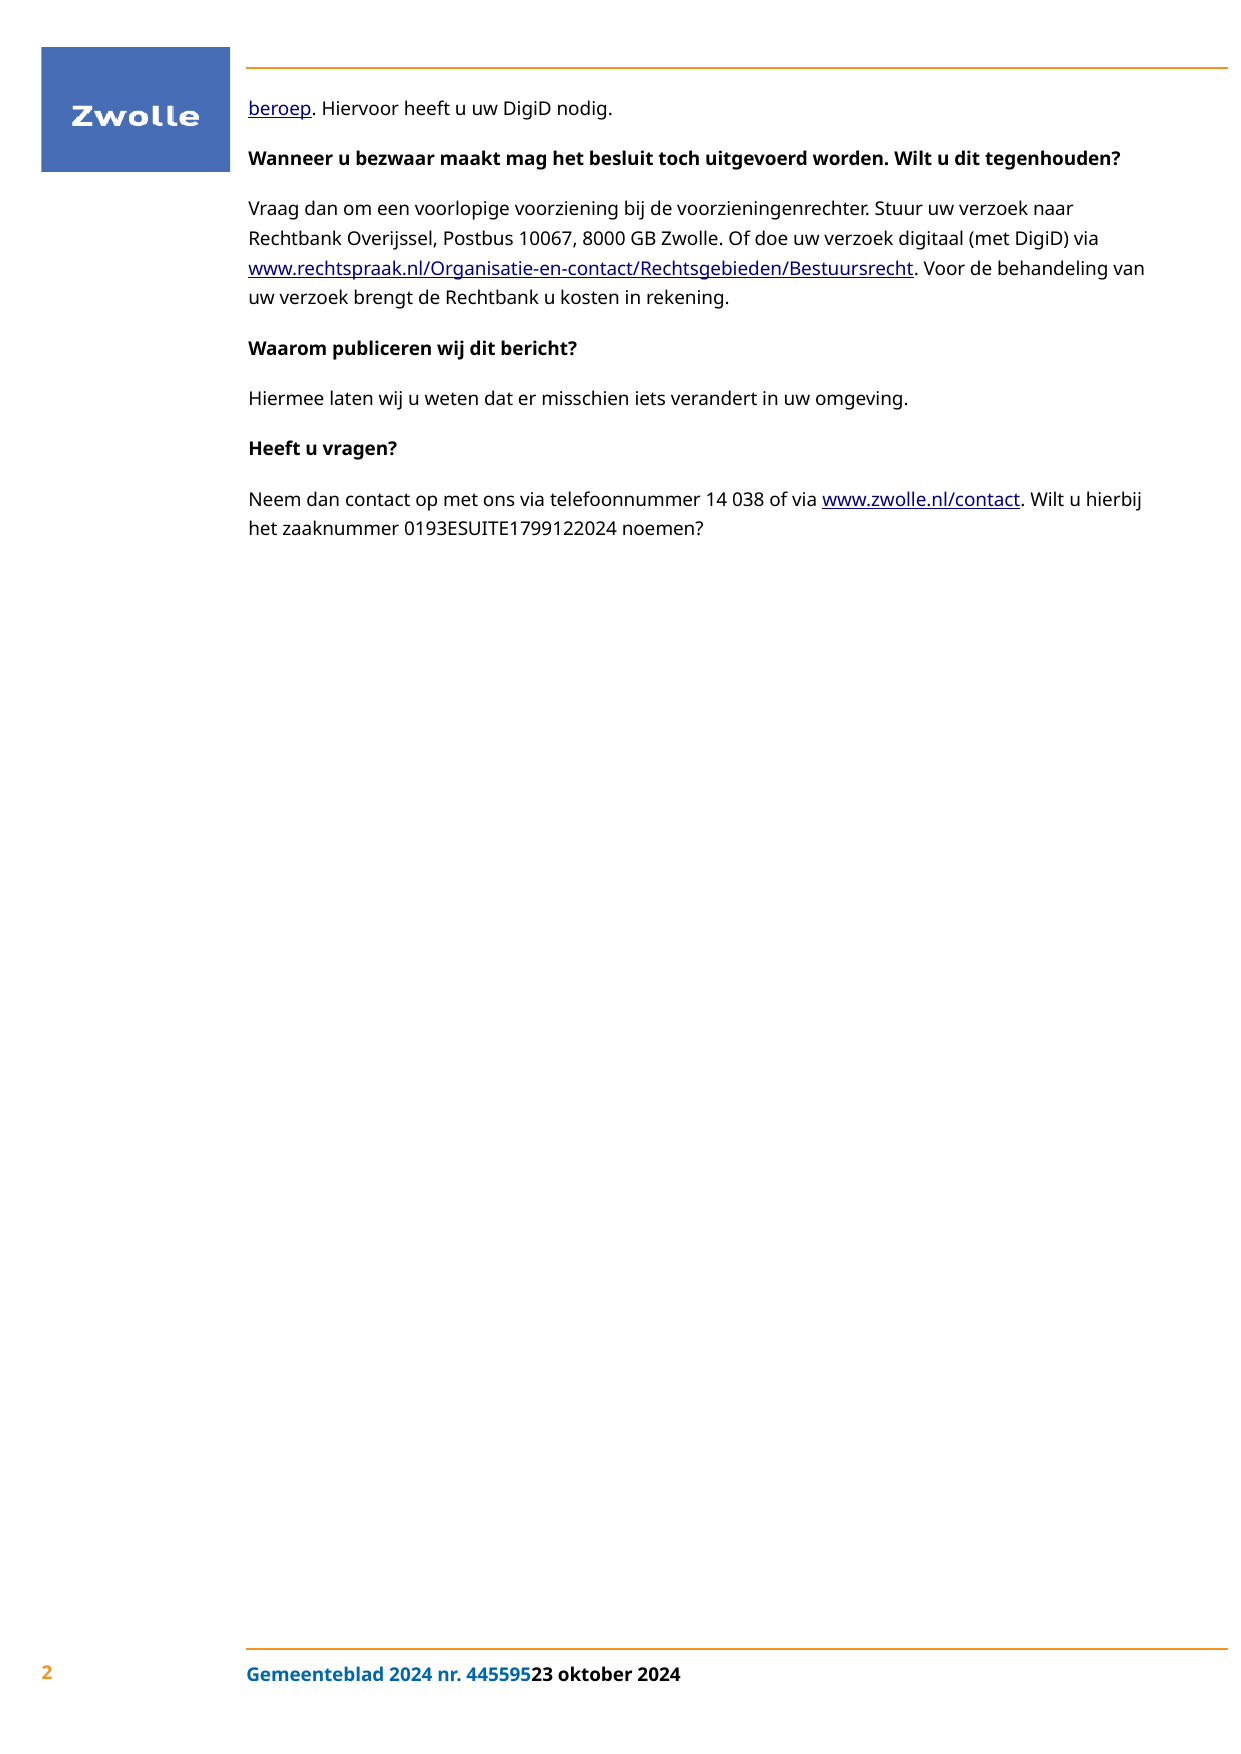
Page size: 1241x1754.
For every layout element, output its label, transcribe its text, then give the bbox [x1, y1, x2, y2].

picture [41, 47, 231, 172]
text Neem dan contact op met ons via telefoonnummer 14 038 of via www.zwolle.nl/contact. Wilt u hierbij het zaaknummer 0193ESUITE1799122024 noemen? [248, 486, 1152, 541]
text Waarom publiceren wij dit bericht? [248, 335, 1152, 361]
text Vraag dan om een voorlopige voorziening bij de voorzieningenrechter. Stuur uw verzoek naar Rechtbank Overijssel, Postbus 10067, 8000 GB Zwolle. Of doe uw verzoek digitaal (met DigiD) via www.rechtspraak.nl/Organisatie-en-contact/Rechtsgebieden/Bestuursrecht. Voor de behandeling van uw verzoek brengt de Rechtbank u kosten in rekening. [248, 196, 1152, 310]
text Hiermee laten wij u weten dat er misschien iets verandert in uw omgeving. [248, 385, 1152, 411]
text Heeft u vragen? [248, 436, 1152, 461]
text beroep. Hiervoor heeft u uw DigiD nodig. [248, 95, 1152, 121]
text Wanneer u bezwaar maakt mag het besluit toch uitgevoerd worden. Wilt u dit tegenhouden? [248, 145, 1152, 171]
